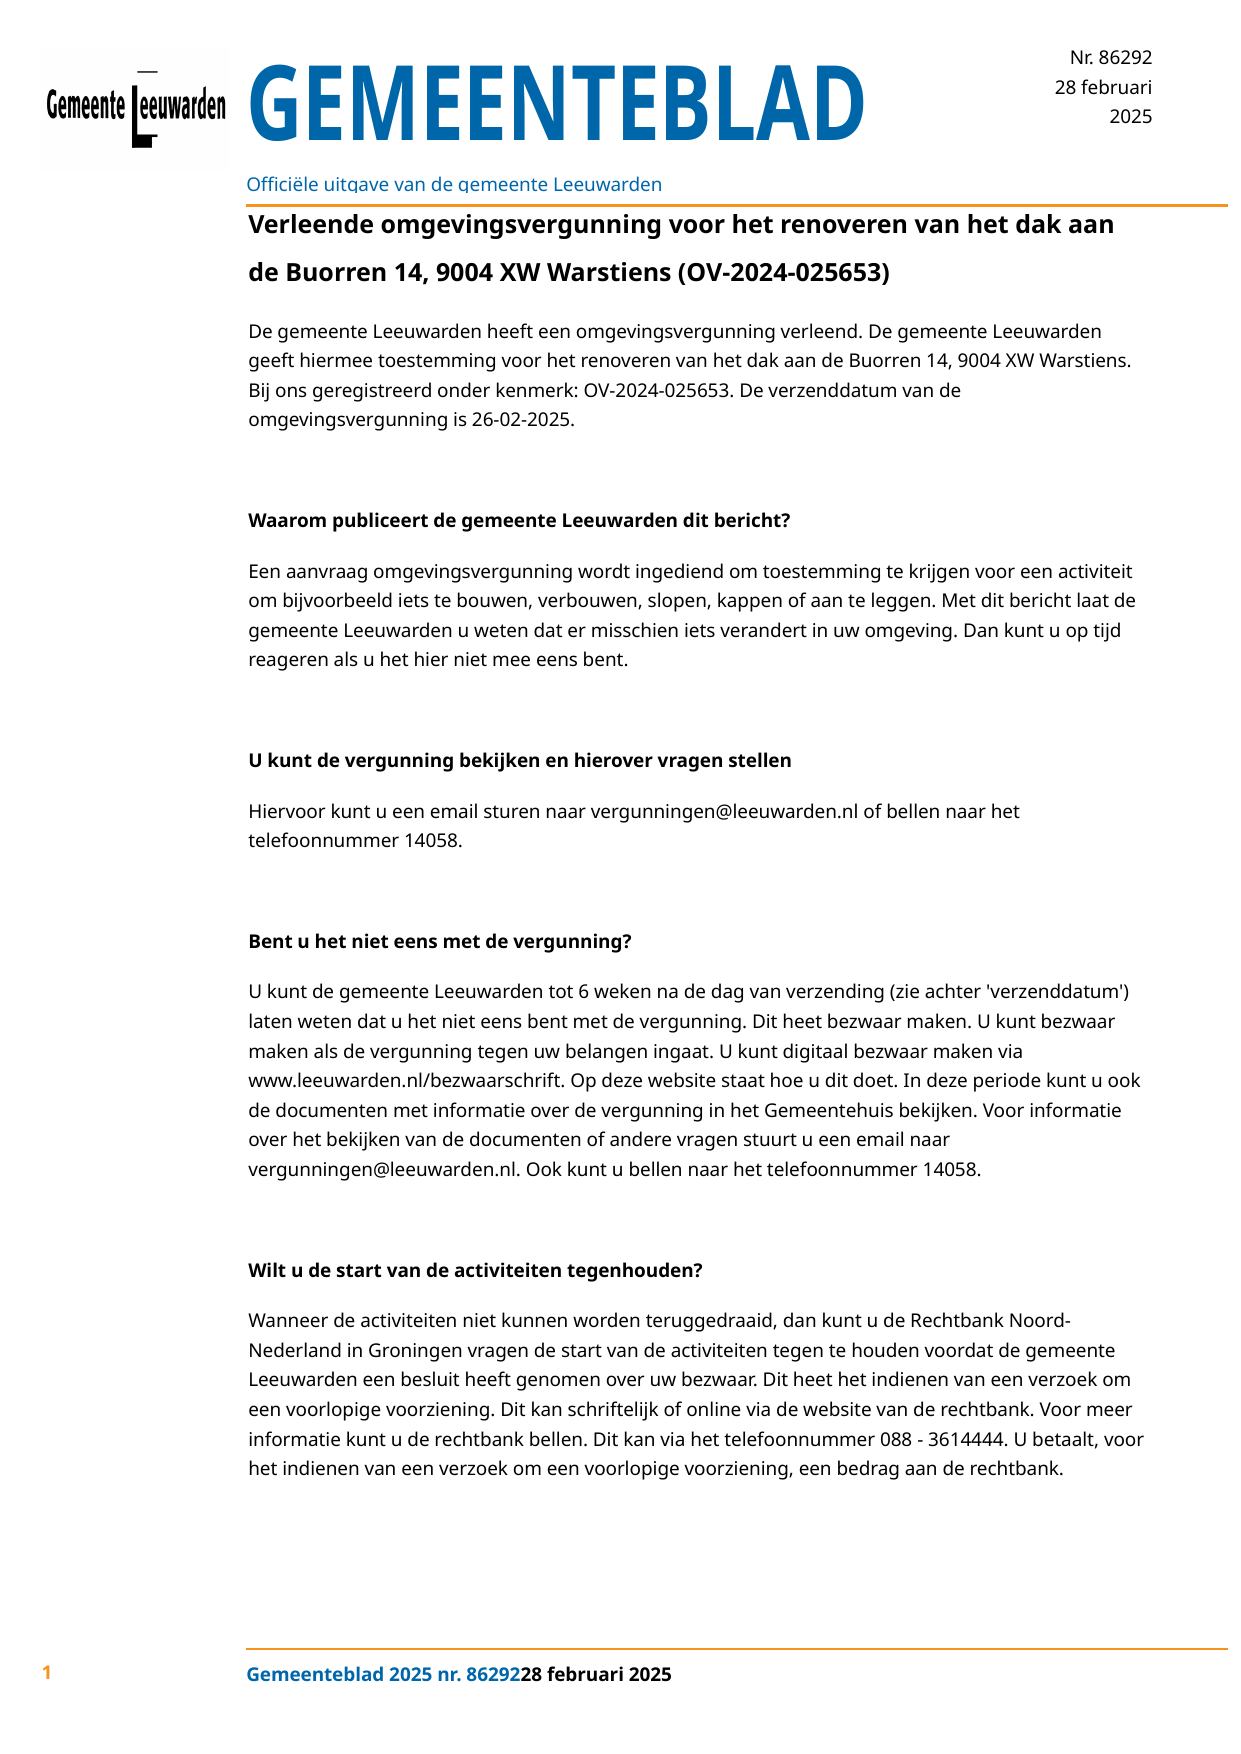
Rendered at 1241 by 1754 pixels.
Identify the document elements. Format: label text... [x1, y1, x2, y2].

picture [41, 47, 231, 172]
text Een aanvraag omgevingsvergunning wordt ingediend om toestemming te krijgen voor een activiteit om bijvoorbeeld iets te bouwen, verbouwen, slopen, kappen of aan te leggen. Met dit bericht laat de gemeente Leeuwarden u weten dat er misschien iets verandert in uw omgeving. Dan kunt u op tijd reageren als u het hier niet mee eens bent. [248, 558, 1152, 672]
text De gemeente Leeuwarden heeft een omgevingsvergunning verleend. De gemeente Leeuwarden geeft hiermee toestemming voor het renoveren van het dak aan de Buorren 14, 9004 XW Warstiens. Bij ons geregistreerd onder kenmerk: OV-2024-025653. De verzenddatum van de omgevingsvergunning is 26-02-2025. [248, 318, 1152, 432]
text Wilt u de start van de activiteiten tegenhouden? [248, 1257, 1152, 1283]
text U kunt de gemeente Leeuwarden tot 6 weken na de dag van verzending (zie achter 'verzenddatum') laten weten dat u het niet eens bent met de vergunning. Dit heet bezwaar maken. U kunt bezwaar maken als de vergunning tegen uw belangen ingaat. U kunt digitaal bezwaar maken via www.leeuwarden.nl/bezwaarschrift. Op deze website staat hoe u dit doet. In deze periode kunt u ook de documenten met informatie over de vergunning in het Gemeentehuis bekijken. Voor informatie over het bekijken van de documenten of andere vragen stuurt u een email naar vergunningen@leeuwarden.nl. Ook kunt u bellen naar het telefoonnummer 14058. [248, 979, 1152, 1182]
text Bent u het niet eens met de vergunning? [248, 928, 1152, 954]
text Wanneer de activiteiten niet kunnen worden teruggedraaid, dan kunt u de Rechtbank Noord-Nederland in Groningen vragen de start van de activiteiten tegen te houden voordat de gemeente Leeuwarden een besluit heeft genomen over uw bezwaar. Dit heet het indienen van een verzoek om een voorlopige voorziening. Dit kan schriftelijk of online via de website van de rechtbank. Voor meer informatie kunt u de rechtbank bellen. Dit kan via het telefoonnummer 088 - 3614444. U betaalt, voor het indienen van een verzoek om een voorlopige voorziening, een bedrag aan de rechtbank. [248, 1307, 1152, 1481]
text Hiervoor kunt u een email sturen naar vergunningen@leeuwarden.nl of bellen naar het telefoonnummer 14058. [248, 798, 1152, 853]
text Verleende omgevingsvergunning voor het renoveren van het dak aan de Buorren 14, 9004 XW Warstiens (OV-2024-025653) [248, 207, 1152, 288]
text U kunt de vergunning bekijken en hierover vragen stellen [248, 747, 1152, 773]
text Waarom publiceert de gemeente Leeuwarden dit bericht? [248, 507, 1152, 533]
